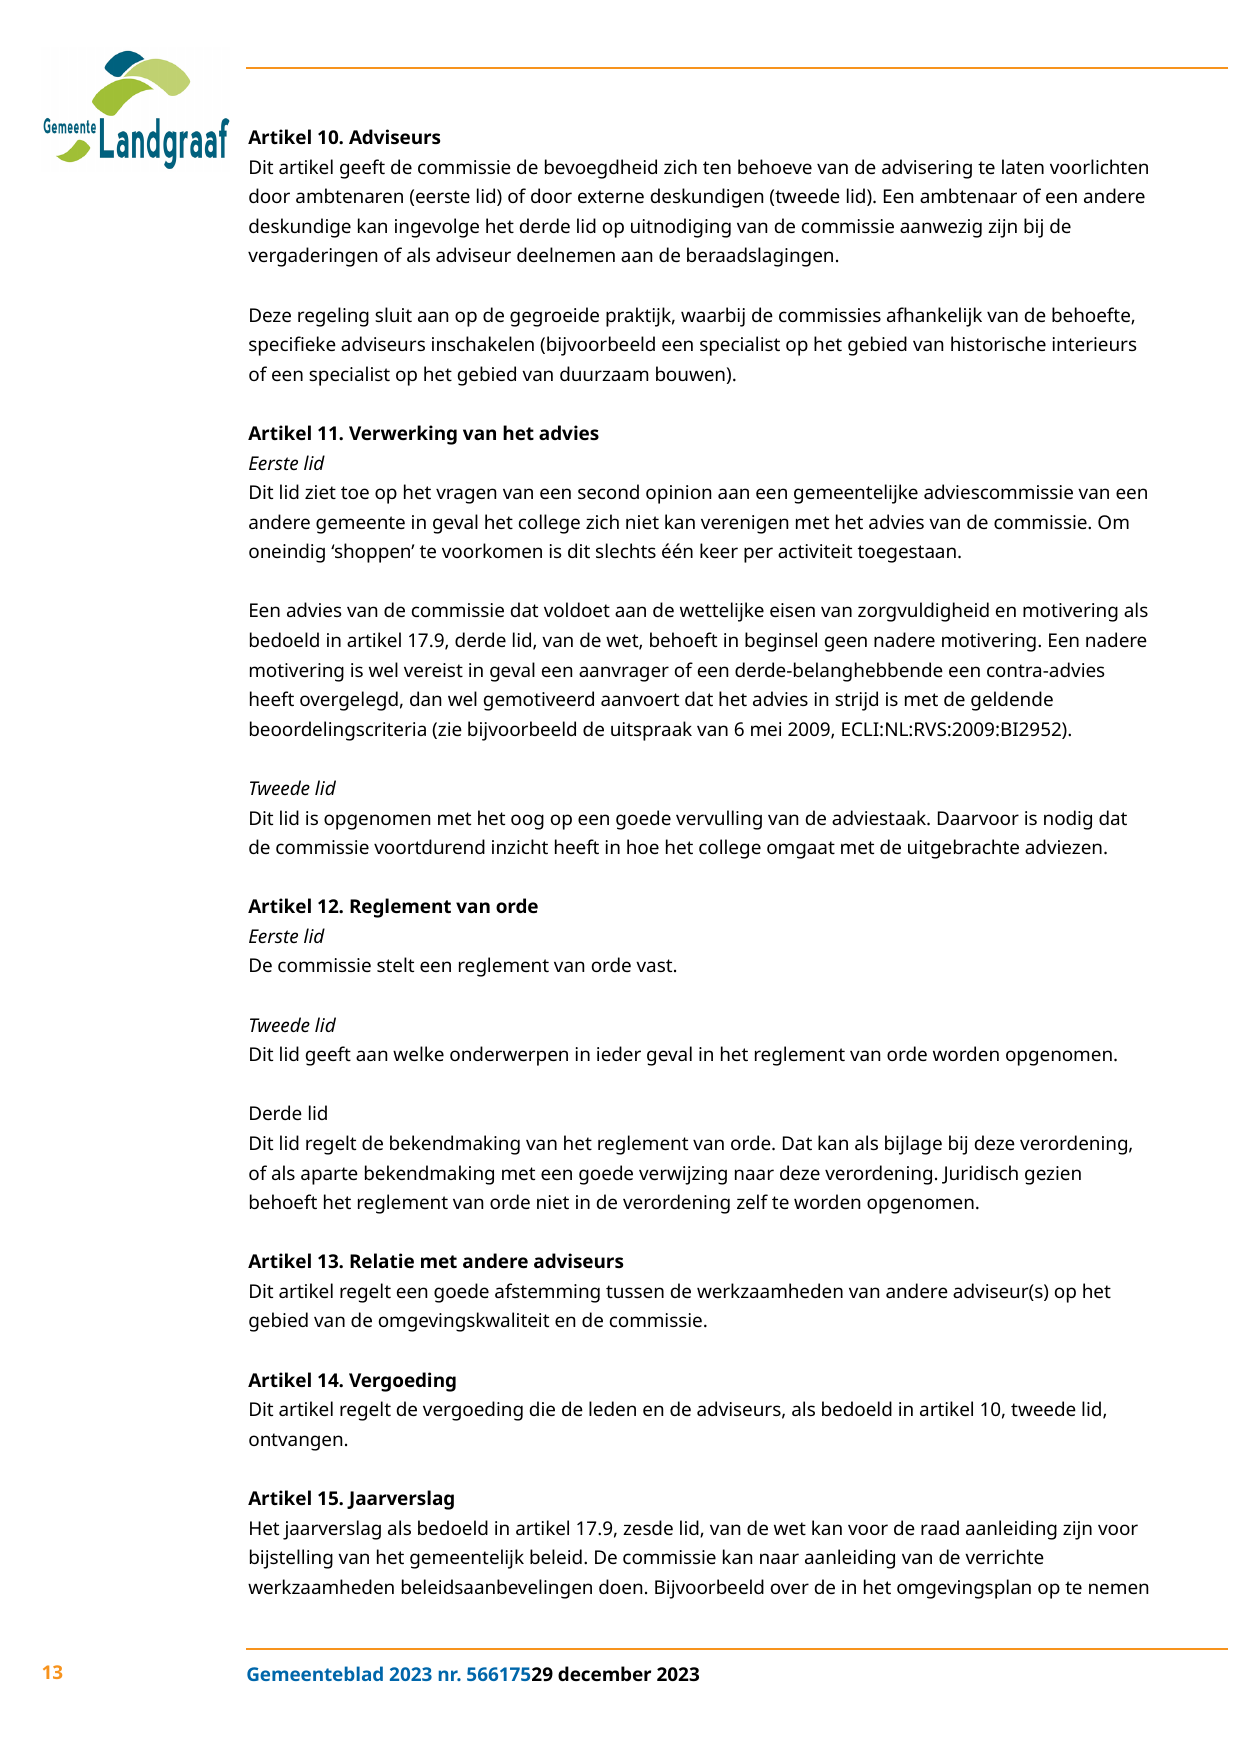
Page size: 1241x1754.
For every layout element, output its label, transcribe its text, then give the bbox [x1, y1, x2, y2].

text Artikel 10. Adviseurs [248, 124, 1152, 150]
text Dit artikel regelt de vergoeding die de leden en de adviseurs, als bedoeld in artikel 10, tweede lid, ontvangen. [248, 1396, 1152, 1452]
text Deze regeling sluit aan op de gegroeide praktijk, waarbij de commissies afhankelijk van de behoefte, specifieke adviseurs inschakelen (bijvoorbeeld een specialist op het gebied van historische interieurs of een specialist op het gebied van duurzaam bouwen). [248, 302, 1152, 387]
text Eerste lid [248, 450, 1152, 476]
text Derde lid [248, 1101, 1152, 1126]
text Dit artikel regelt een goede afstemming tussen de werkzaamheden van andere adviseur(s) op het gebied van de omgevingskwaliteit en de commissie. [248, 1278, 1152, 1333]
text Artikel 11. Verwerking van het advies [248, 420, 1152, 446]
picture [41, 47, 231, 172]
text Artikel 15. Jaarverslag [248, 1485, 1152, 1511]
text De commissie stelt een reglement van orde vast. [248, 953, 1152, 978]
text Eerste lid [248, 923, 1152, 949]
text Artikel 12. Reglement van orde [248, 893, 1152, 919]
text Dit lid geeft aan welke onderwerpen in ieder geval in het reglement van orde worden opgenomen. [248, 1041, 1152, 1067]
text Tweede lid [248, 775, 1152, 801]
text Artikel 13. Relatie met andere adviseurs [248, 1248, 1152, 1274]
text Dit artikel geeft de commissie de bevoegdheid zich ten behoeve van de advisering te laten voorlichten door ambtenaren (eerste lid) of door externe deskundigen (tweede lid). Een ambtenaar of een andere deskundige kan ingevolge het derde lid op uitnodiging van de commissie aanwezig zijn bij de vergaderingen of als adviseur deelnemen aan de beraadslagingen. [248, 154, 1152, 268]
text Artikel 14. Vergoeding [248, 1367, 1152, 1393]
text Dit lid is opgenomen met het oog op een goede vervulling van de adviestaak. Daarvoor is nodig dat de commissie voortdurend inzicht heeft in hoe het college omgaat met de uitgebrachte adviezen. [248, 805, 1152, 860]
text Dit lid ziet toe op het vragen van een second opinion aan een gemeentelijke adviescommissie van een andere gemeente in geval het college zich niet kan verenigen met het advies van de commissie. Om oneindig ‘shoppen’ te voorkomen is dit slechts één keer per activiteit toegestaan. [248, 479, 1152, 564]
text Dit lid regelt de bekendmaking van het reglement van orde. Dat kan als bijlage bij deze verordening, of als aparte bekendmaking met een goede verwijzing naar deze verordening. Juridisch gezien behoeft het reglement van orde niet in de verordening zelf te worden opgenomen. [248, 1130, 1152, 1215]
text Het jaarverslag als bedoeld in artikel 17.9, zesde lid, van de wet kan voor de raad aanleiding zijn voor bijstelling van het gemeentelijk beleid. De commissie kan naar aanleiding van de verrichte werkzaamheden beleidsaanbevelingen doen. Bijvoorbeeld over de in het omgevingsplan op te nemen [248, 1515, 1152, 1600]
text Een advies van de commissie dat voldoet aan de wettelijke eisen van zorgvuldigheid en motivering als bedoeld in artikel 17.9, derde lid, van de wet, behoeft in beginsel geen nadere motivering. Een nadere motivering is wel vereist in geval een aanvrager of een derde-belanghebbende een contra-advies heeft overgelegd, dan wel gemotiveerd aanvoert dat het advies in strijd is met de geldende beoordelingscriteria (zie bijvoorbeeld de uitspraak van 6 mei 2009, ECLI:NL:RVS:2009:BI2952). [248, 598, 1152, 742]
text Tweede lid [248, 1012, 1152, 1038]
